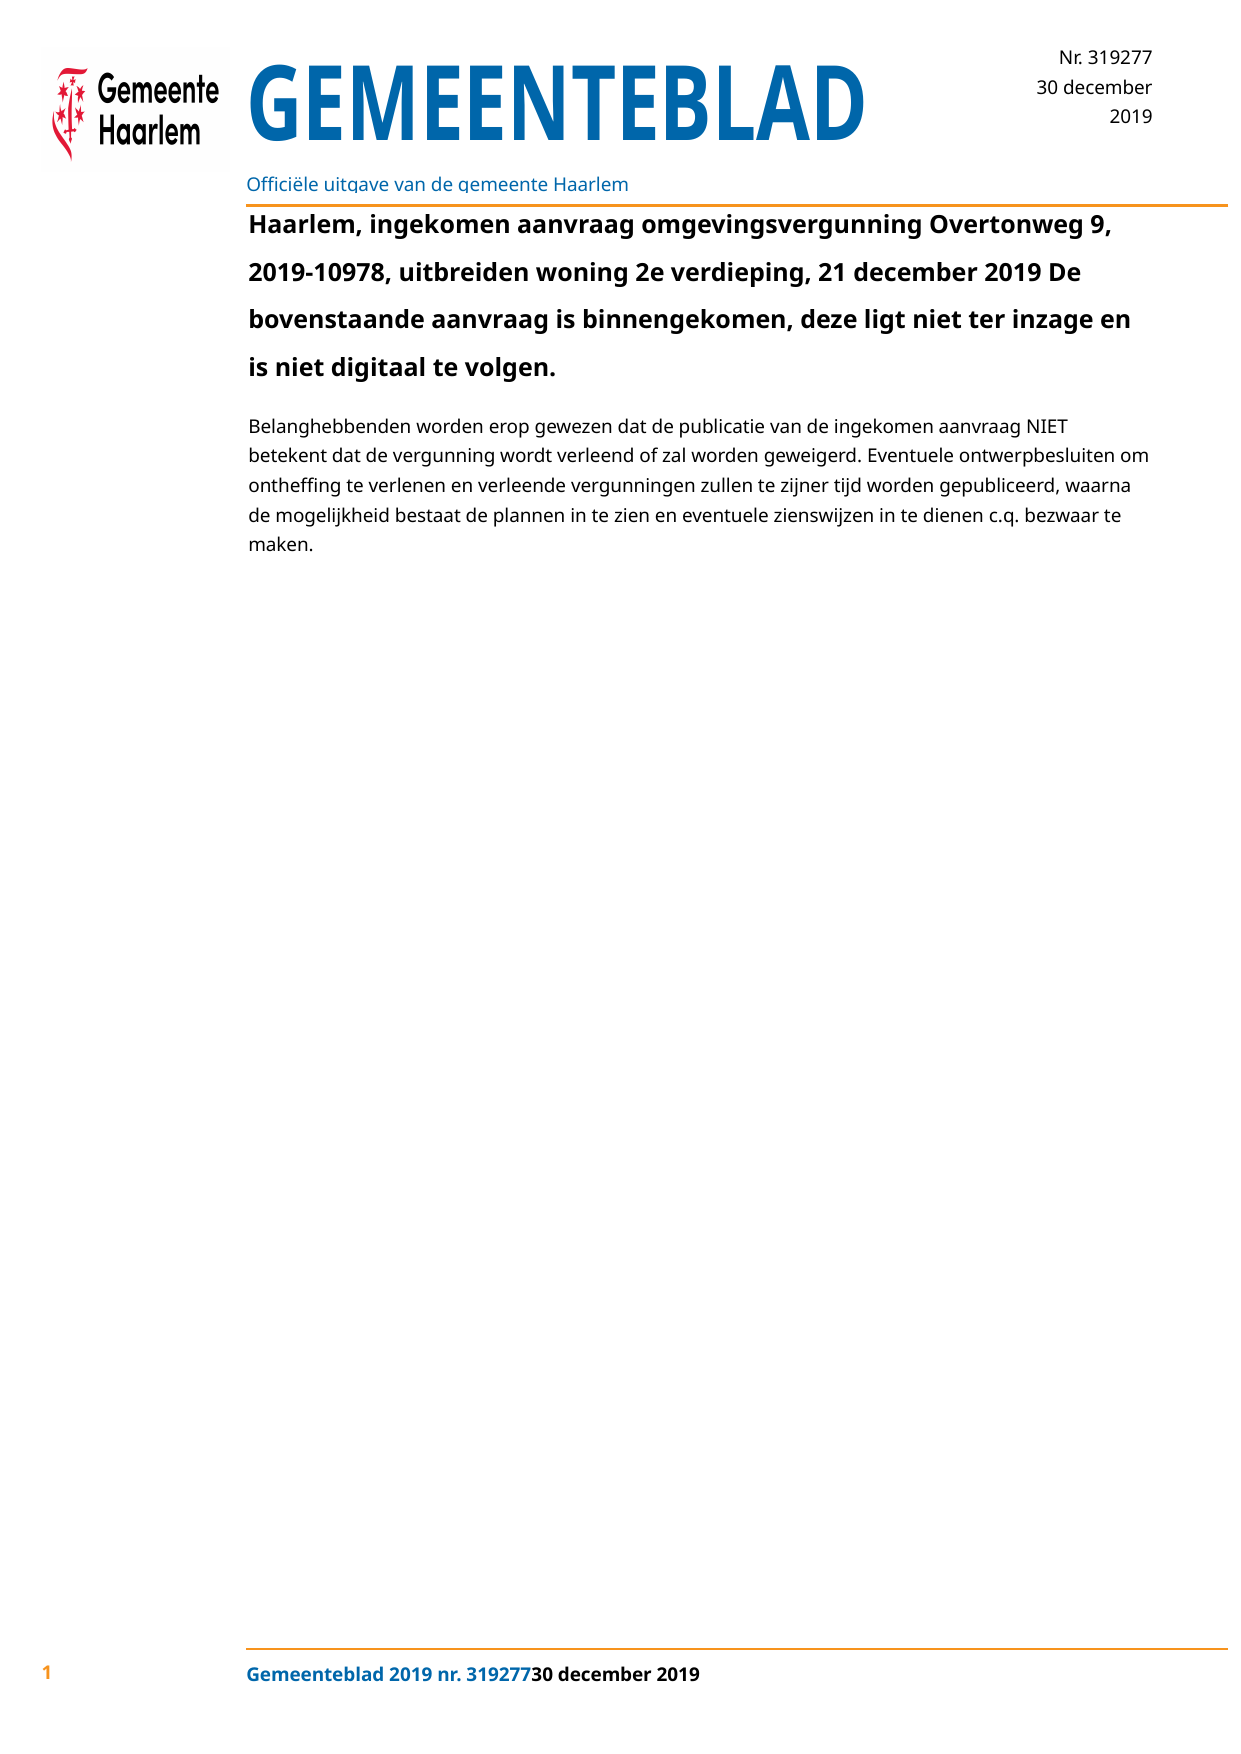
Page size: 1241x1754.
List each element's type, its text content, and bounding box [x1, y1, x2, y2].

picture [41, 47, 231, 172]
text Haarlem, ingekomen aanvraag omgevingsvergunning Overtonweg 9, 2019-10978, uitbreiden woning 2e verdieping, 21 december 2019 De bovenstaande aanvraag is binnengekomen, deze ligt niet ter inzage en is niet digitaal te volgen. [248, 207, 1152, 384]
text Belanghebbenden worden erop gewezen dat de publicatie van de ingekomen aanvraag NIET betekent dat de vergunning wordt verleend of zal worden geweigerd. Eventuele ontwerpbesluiten om ontheffing te verlenen en verleende vergunningen zullen te zijner tijd worden gepubliceerd, waarna de mogelijkheid bestaat de plannen in te zien en eventuele zienswijzen in te dienen c.q. bezwaar te maken. [248, 413, 1152, 557]
